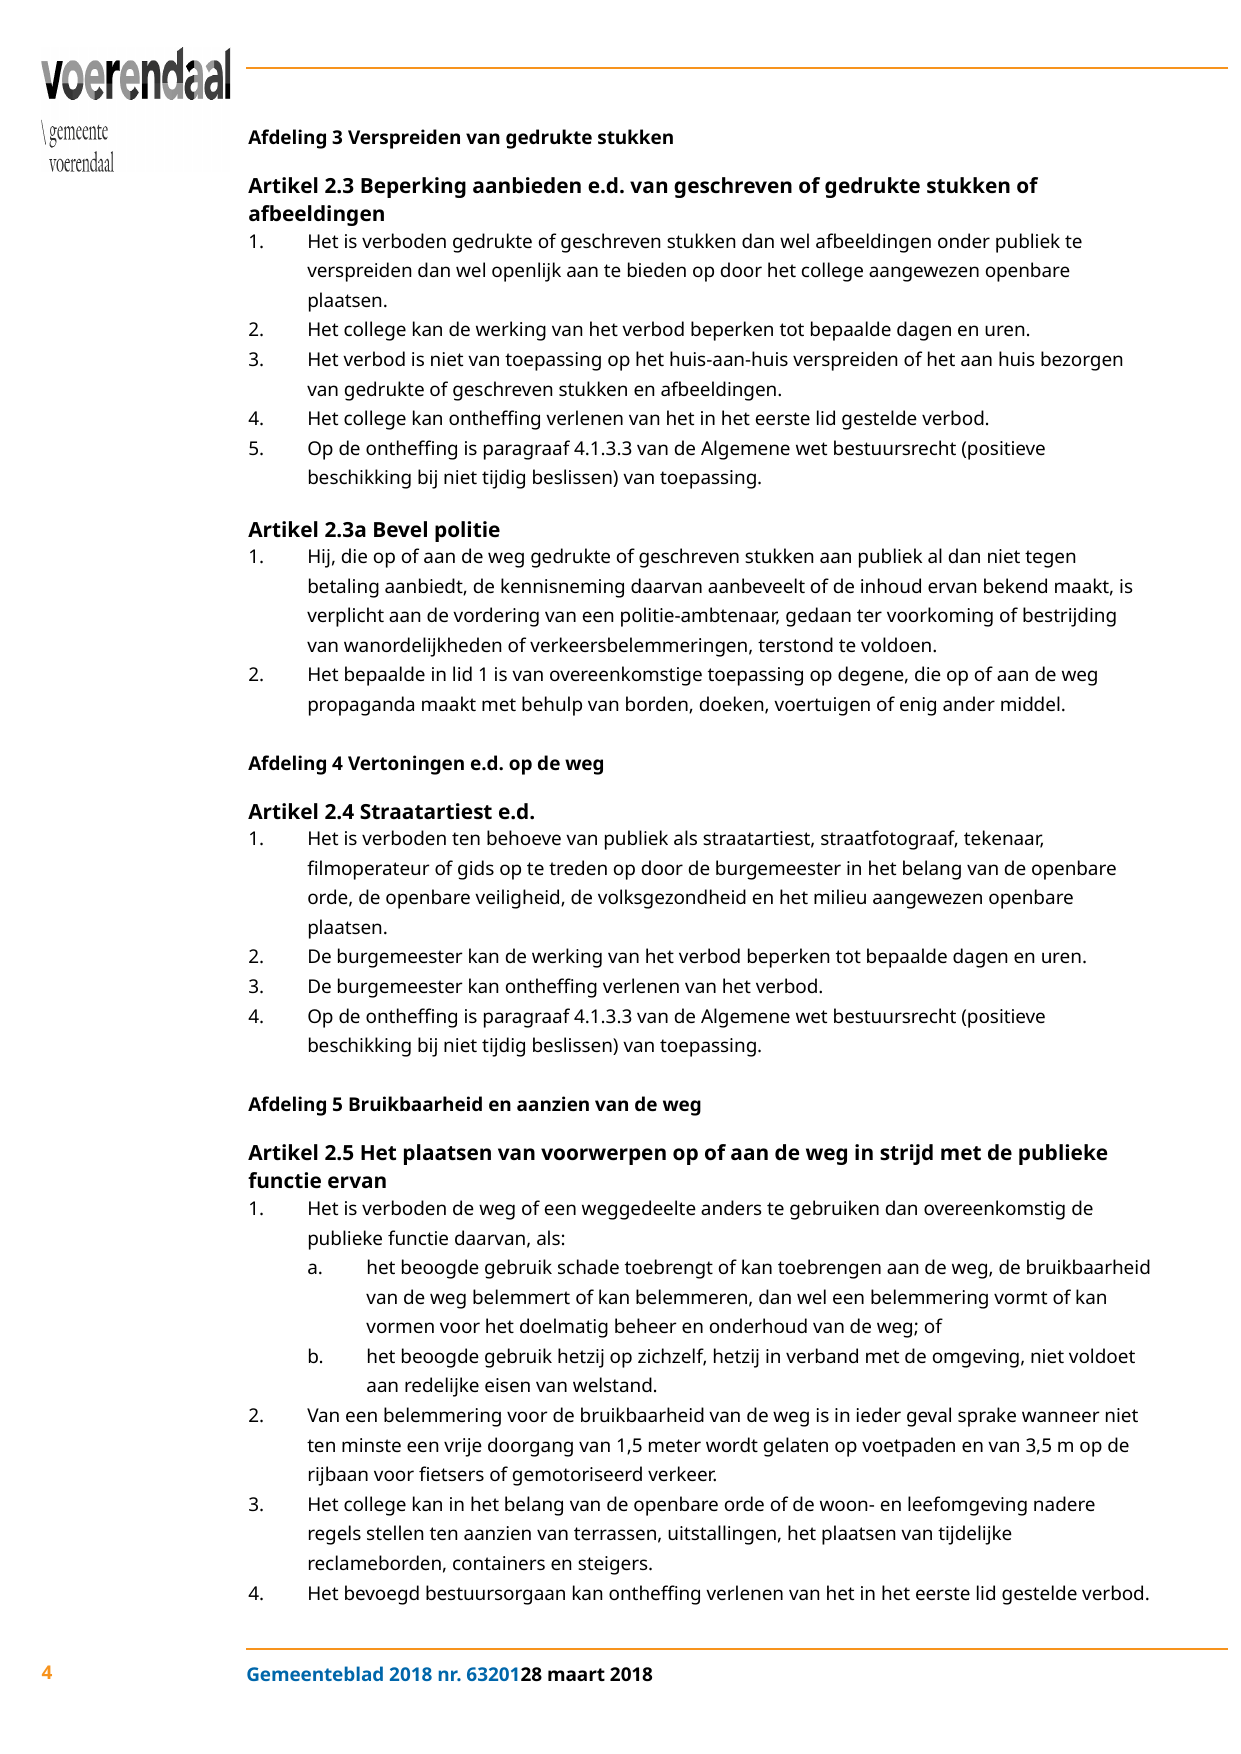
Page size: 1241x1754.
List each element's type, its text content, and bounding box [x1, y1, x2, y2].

list Het bepaalde in lid 1 is van overeenkomstige toepassing op degene, die op of aan de weg propaganda maakt met behulp van borden, doeken, voertuigen of enig ander middel. [248, 662, 1152, 717]
list het beoogde gebruik schade toebrengt of kan toebrengen aan de weg, de bruikbaarheid van de weg belemmert of kan belemmeren, dan wel een belemmering vormt of kan vormen voor het doelmatig beheer en onderhoud van de weg; of [307, 1254, 1152, 1339]
text Afdeling 5 Bruikbaarheid en aanzien van de weg [248, 1092, 1152, 1117]
list Het verbod is niet van toepassing op het huis-aan-huis verspreiden of het aan huis bezorgen van gedrukte of geschreven stukken en afbeeldingen. [248, 346, 1152, 401]
list Het is verboden gedrukte of geschreven stukken dan wel afbeeldingen onder publiek te verspreiden dan wel openlijk aan te bieden op door het college aangewezen openbare plaatsen. [248, 228, 1152, 313]
text Artikel 2.4 Straatartiest e.d. [248, 797, 1152, 825]
list De burgemeester kan ontheffing verlenen van het verbod. [248, 973, 1152, 999]
list Het is verboden de weg of een weggedeelte anders te gebruiken dan overeenkomstig de publieke functie daarvan, als: [248, 1195, 1152, 1250]
picture [41, 47, 231, 172]
list Het college kan ontheffing verlenen van het in het eerste lid gestelde verbod. [248, 405, 1152, 431]
list Van een belemmering voor de bruikbaarheid van de weg is in ieder geval sprake wanneer niet ten minste een vrije doorgang van 1,5 meter wordt gelaten op voetpaden en van 3,5 m op de rijbaan voor fietsers of gemotoriseerd verkeer. [248, 1402, 1152, 1487]
list Het college kan in het belang van de openbare orde of de woon- en leefomgeving nadere regels stellen ten aanzien van terrassen, uitstallingen, het plaatsen van tijdelijke reclameborden, containers en steigers. [248, 1491, 1152, 1576]
text Afdeling 3 Verspreiden van gedrukte stukken [248, 124, 1152, 150]
list Het is verboden ten behoeve van publiek als straatartiest, straatfotograaf, tekenaar, filmoperateur of gids op te treden op door de burgemeester in het belang van de openbare orde, de openbare veiligheid, de volksgezondheid en het milieu aangewezen openbare plaatsen. [248, 825, 1152, 940]
text Artikel 2.3a Bevel politie [248, 515, 1152, 543]
text Afdeling 4 Vertoningen e.d. op de weg [248, 750, 1152, 776]
list Het bevoegd bestuursorgaan kan ontheffing verlenen van het in het eerste lid gestelde verbod. [248, 1580, 1152, 1605]
list het beoogde gebruik hetzij op zichzelf, hetzij in verband met de omgeving, niet voldoet aan redelijke eisen van welstand. [307, 1343, 1152, 1398]
list Op de ontheffing is paragraaf 4.1.3.3 van de Algemene wet bestuursrecht (positieve beschikking bij niet tijdig beslissen) van toepassing. [248, 1003, 1152, 1058]
list Op de ontheffing is paragraaf 4.1.3.3 van de Algemene wet bestuursrecht (positieve beschikking bij niet tijdig beslissen) van toepassing. [248, 435, 1152, 490]
list De burgemeester kan de werking van het verbod beperken tot bepaalde dagen en uren. [248, 944, 1152, 969]
list Het college kan de werking van het verbod beperken tot bepaalde dagen en uren. [248, 317, 1152, 342]
text Artikel 2.5 Het plaatsen van voorwerpen op of aan de weg in strijd met de publieke functie ervan [248, 1138, 1152, 1195]
list Hij, die op of aan de weg gedrukte of geschreven stukken aan publiek al dan niet tegen betaling aanbiedt, de kennisneming daarvan aanbeveelt of de inhoud ervan bekend maakt, is verplicht aan de vordering van een politie-ambtenaar, gedaan ter voorkoming of bestrijding van wanordelijkheden of verkeersbelemmeringen, terstond te voldoen. [248, 543, 1152, 658]
text Artikel 2.3 Beperking aanbieden e.d. van geschreven of gedrukte stukken of afbeeldingen [248, 171, 1152, 228]
